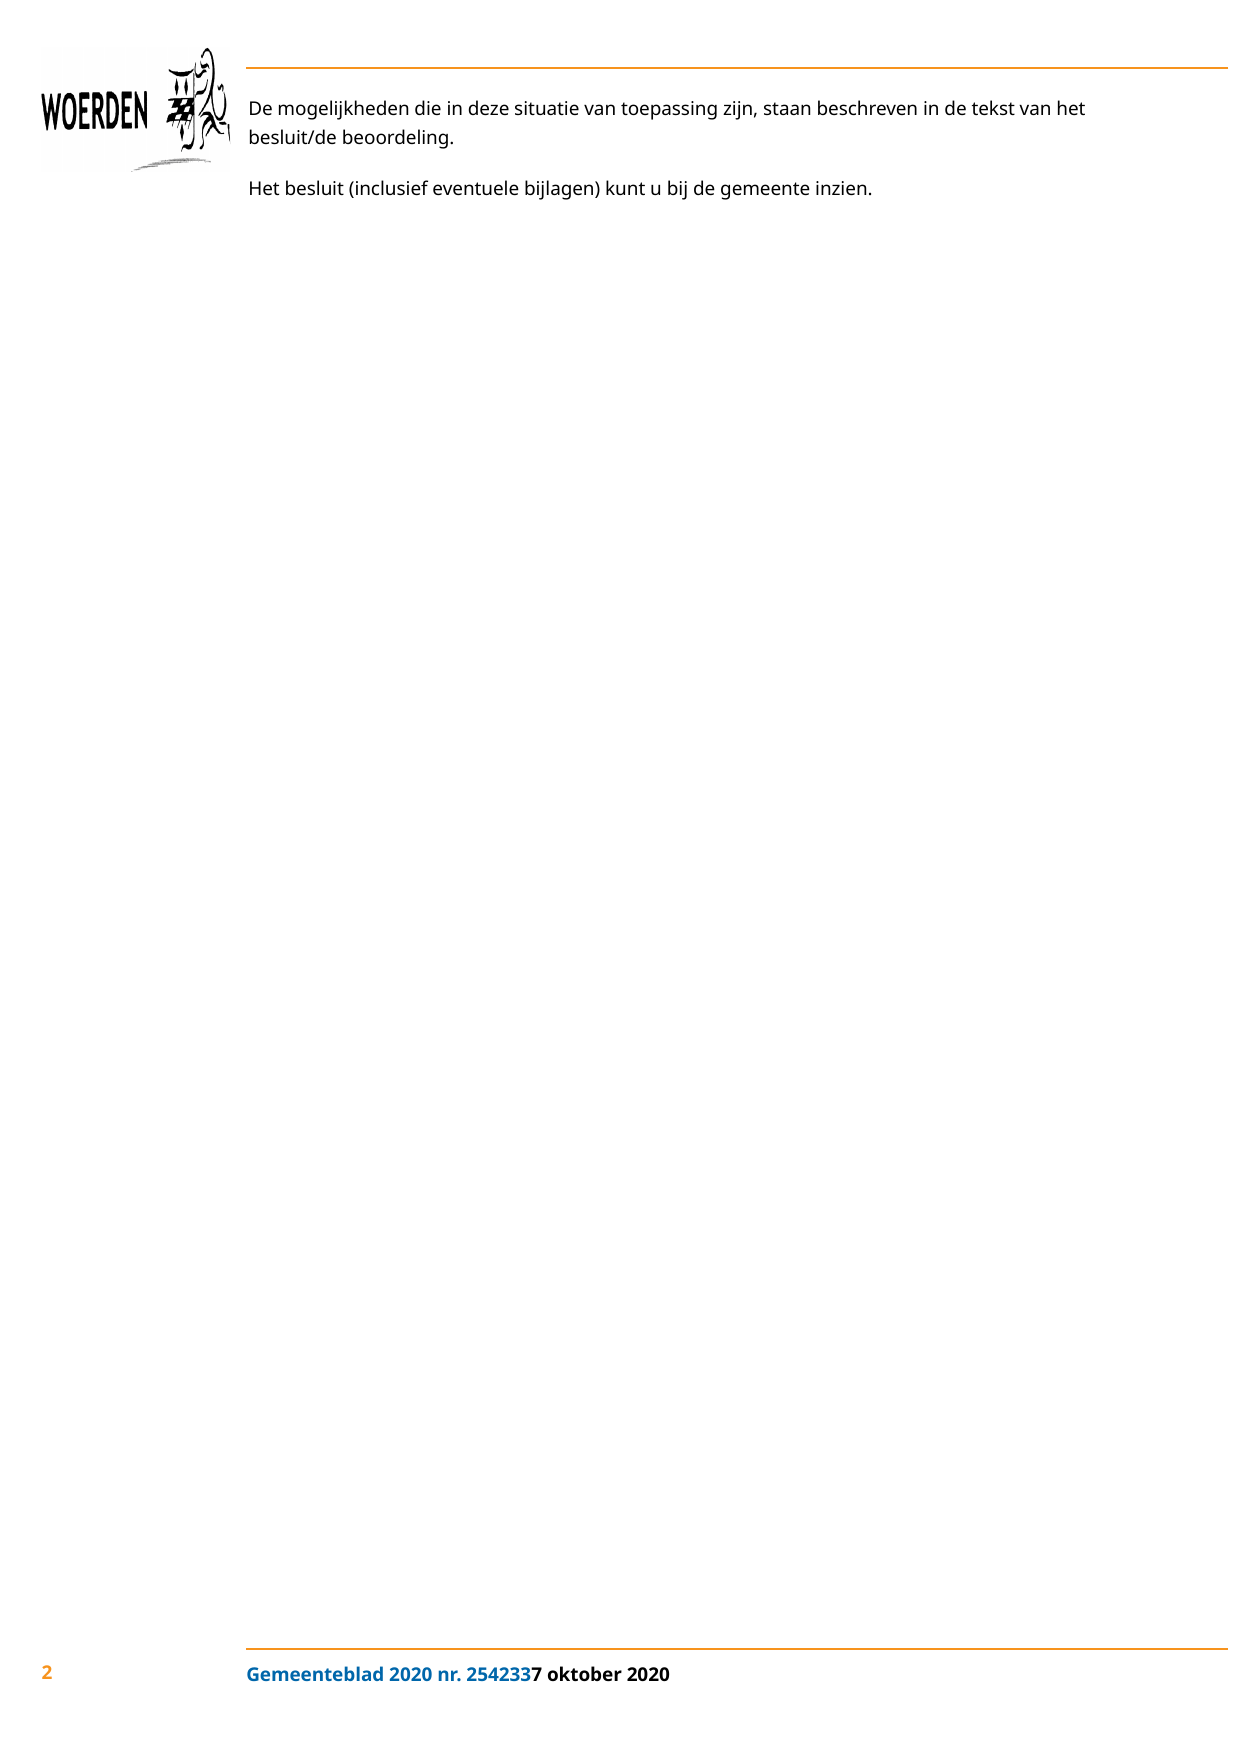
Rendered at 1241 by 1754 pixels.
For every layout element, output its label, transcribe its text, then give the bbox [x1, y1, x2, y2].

text Het besluit (inclusief eventuele bijlagen) kunt u bij de gemeente inzien. [248, 175, 1152, 201]
picture [41, 47, 231, 172]
text De mogelijkheden die in deze situatie van toepassing zijn, staan beschreven in de tekst van het besluit/de beoordeling. [248, 95, 1152, 150]
